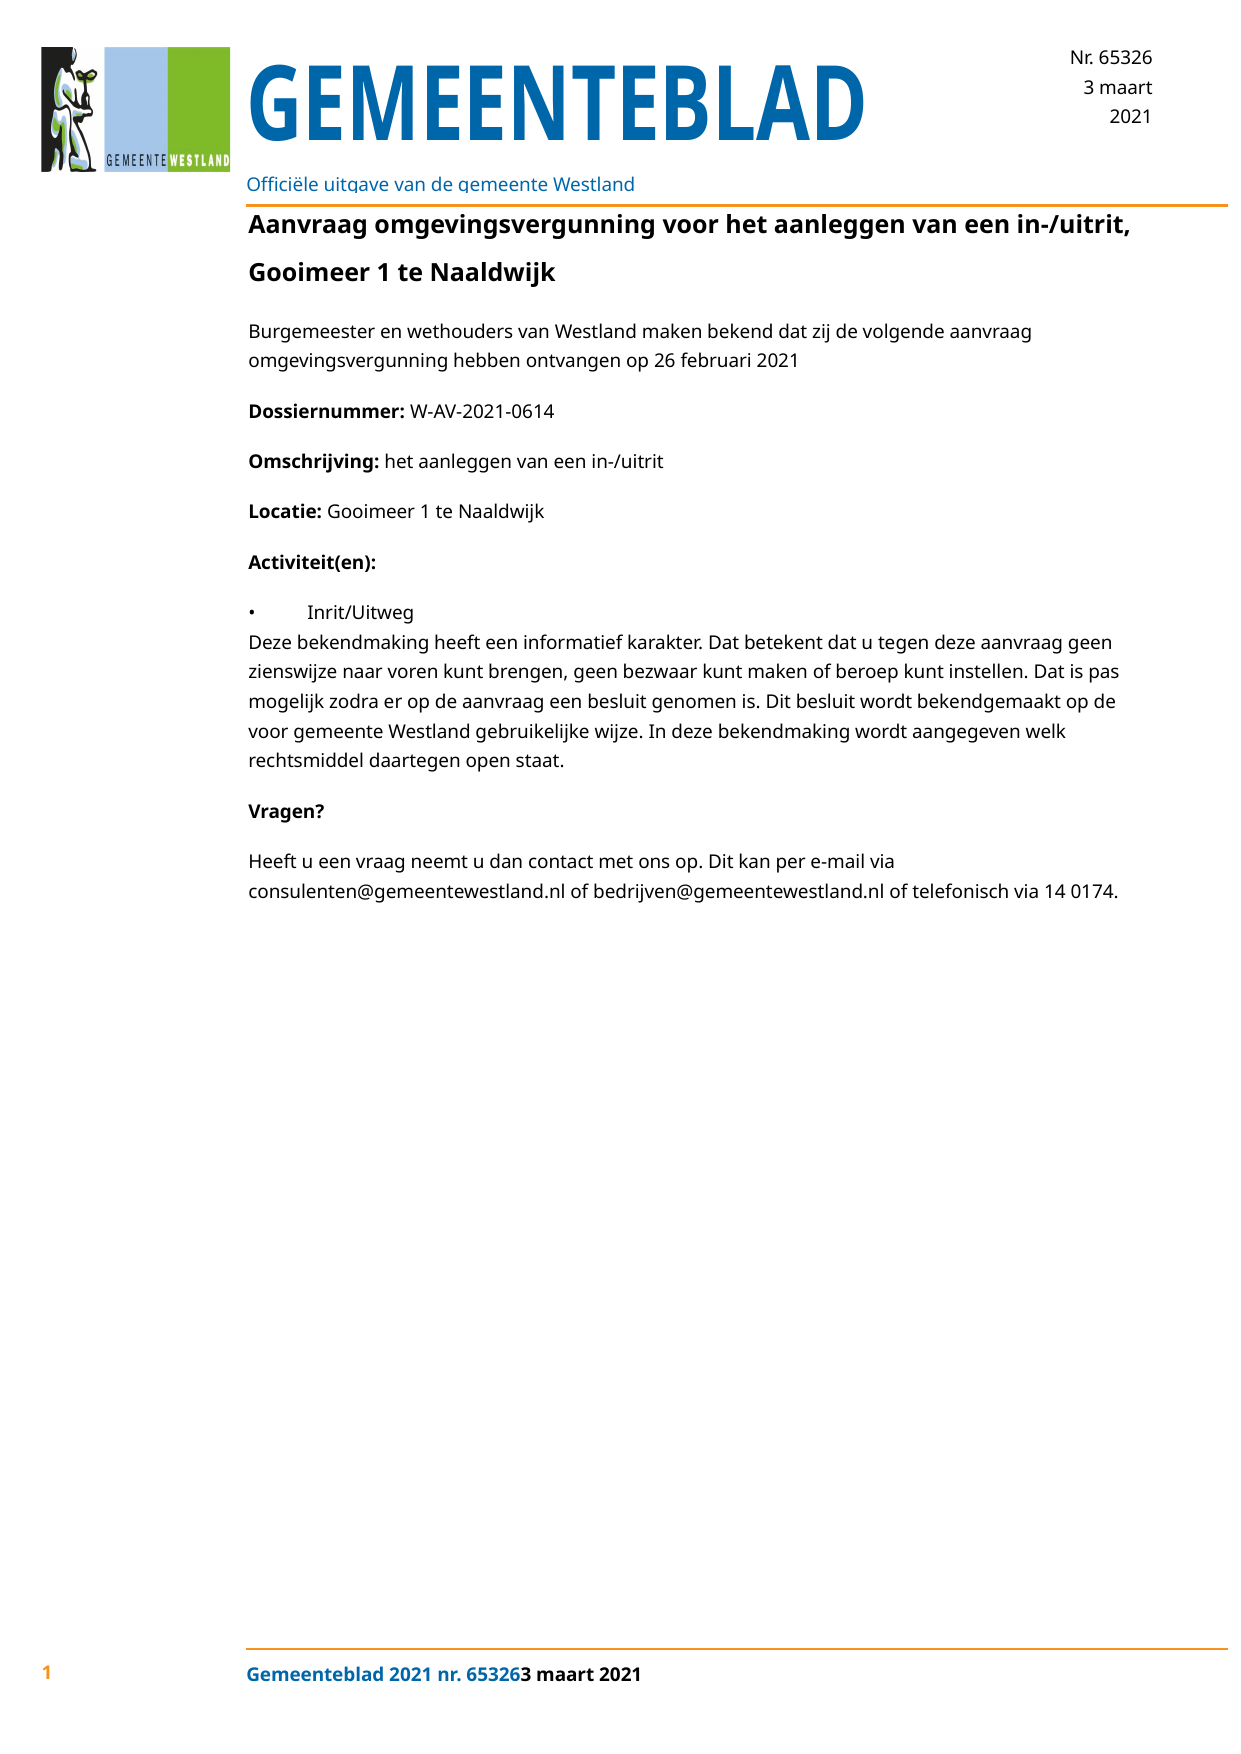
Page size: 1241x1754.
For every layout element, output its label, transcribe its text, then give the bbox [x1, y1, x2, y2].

text Aanvraag omgevingsvergunning voor het aanleggen van een in-/uitrit, Gooimeer 1 te Naaldwijk [248, 207, 1152, 288]
text Vragen? [248, 798, 1152, 824]
text Activiteit(en): [248, 549, 1152, 575]
picture [41, 47, 231, 172]
text Omschrijving: het aanleggen van een in-/uitrit [248, 448, 1152, 474]
text Locatie: Gooimeer 1 te Naaldwijk [248, 499, 1152, 524]
text Dossiernummer: W-AV-2021-0614 [248, 398, 1152, 424]
text Burgemeester en wethouders van Westland maken bekend dat zij de volgende aanvraag omgevingsvergunning hebben ontvangen op 26 februari 2021 [248, 318, 1152, 373]
text Deze bekendmaking heeft een informatief karakter. Dat betekent dat u tegen deze aanvraag geen zienswijze naar voren kunt brengen, geen bezwaar kunt maken of beroep kunt instellen. Dat is pas mogelijk zodra er op de aanvraag een besluit genomen is. Dit besluit wordt bekendgemaakt op de voor gemeente Westland gebruikelijke wijze. In deze bekendmaking wordt aangegeven welk rechtsmiddel daartegen open staat. [248, 629, 1152, 773]
text Heeft u een vraag neemt u dan contact met ons op. Dit kan per e-mail via consulenten@gemeentewestland.nl of bedrijven@gemeentewestland.nl of telefonisch via 14 0174. [248, 848, 1152, 904]
list Inrit/Uitweg [248, 599, 1152, 625]
